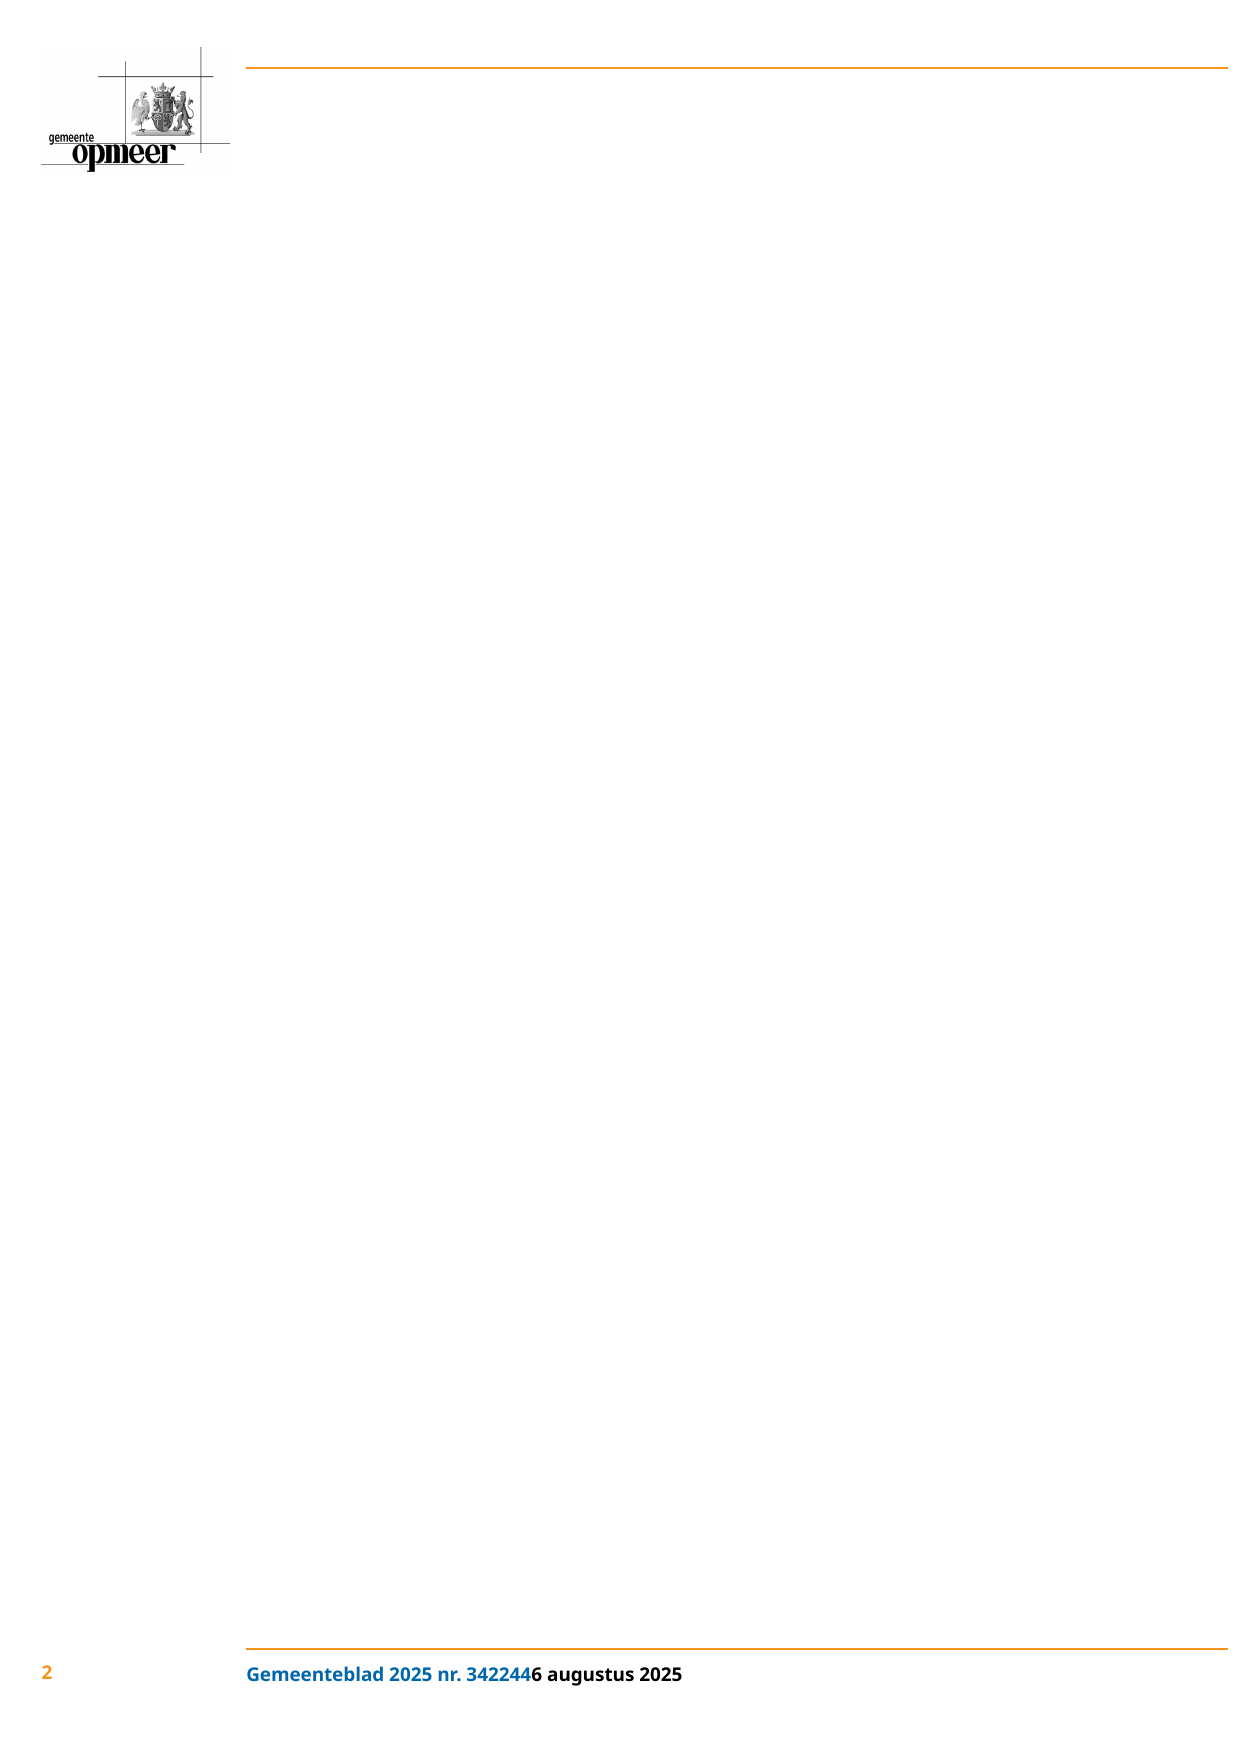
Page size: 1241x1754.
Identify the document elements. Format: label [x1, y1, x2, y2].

picture [41, 47, 231, 172]
